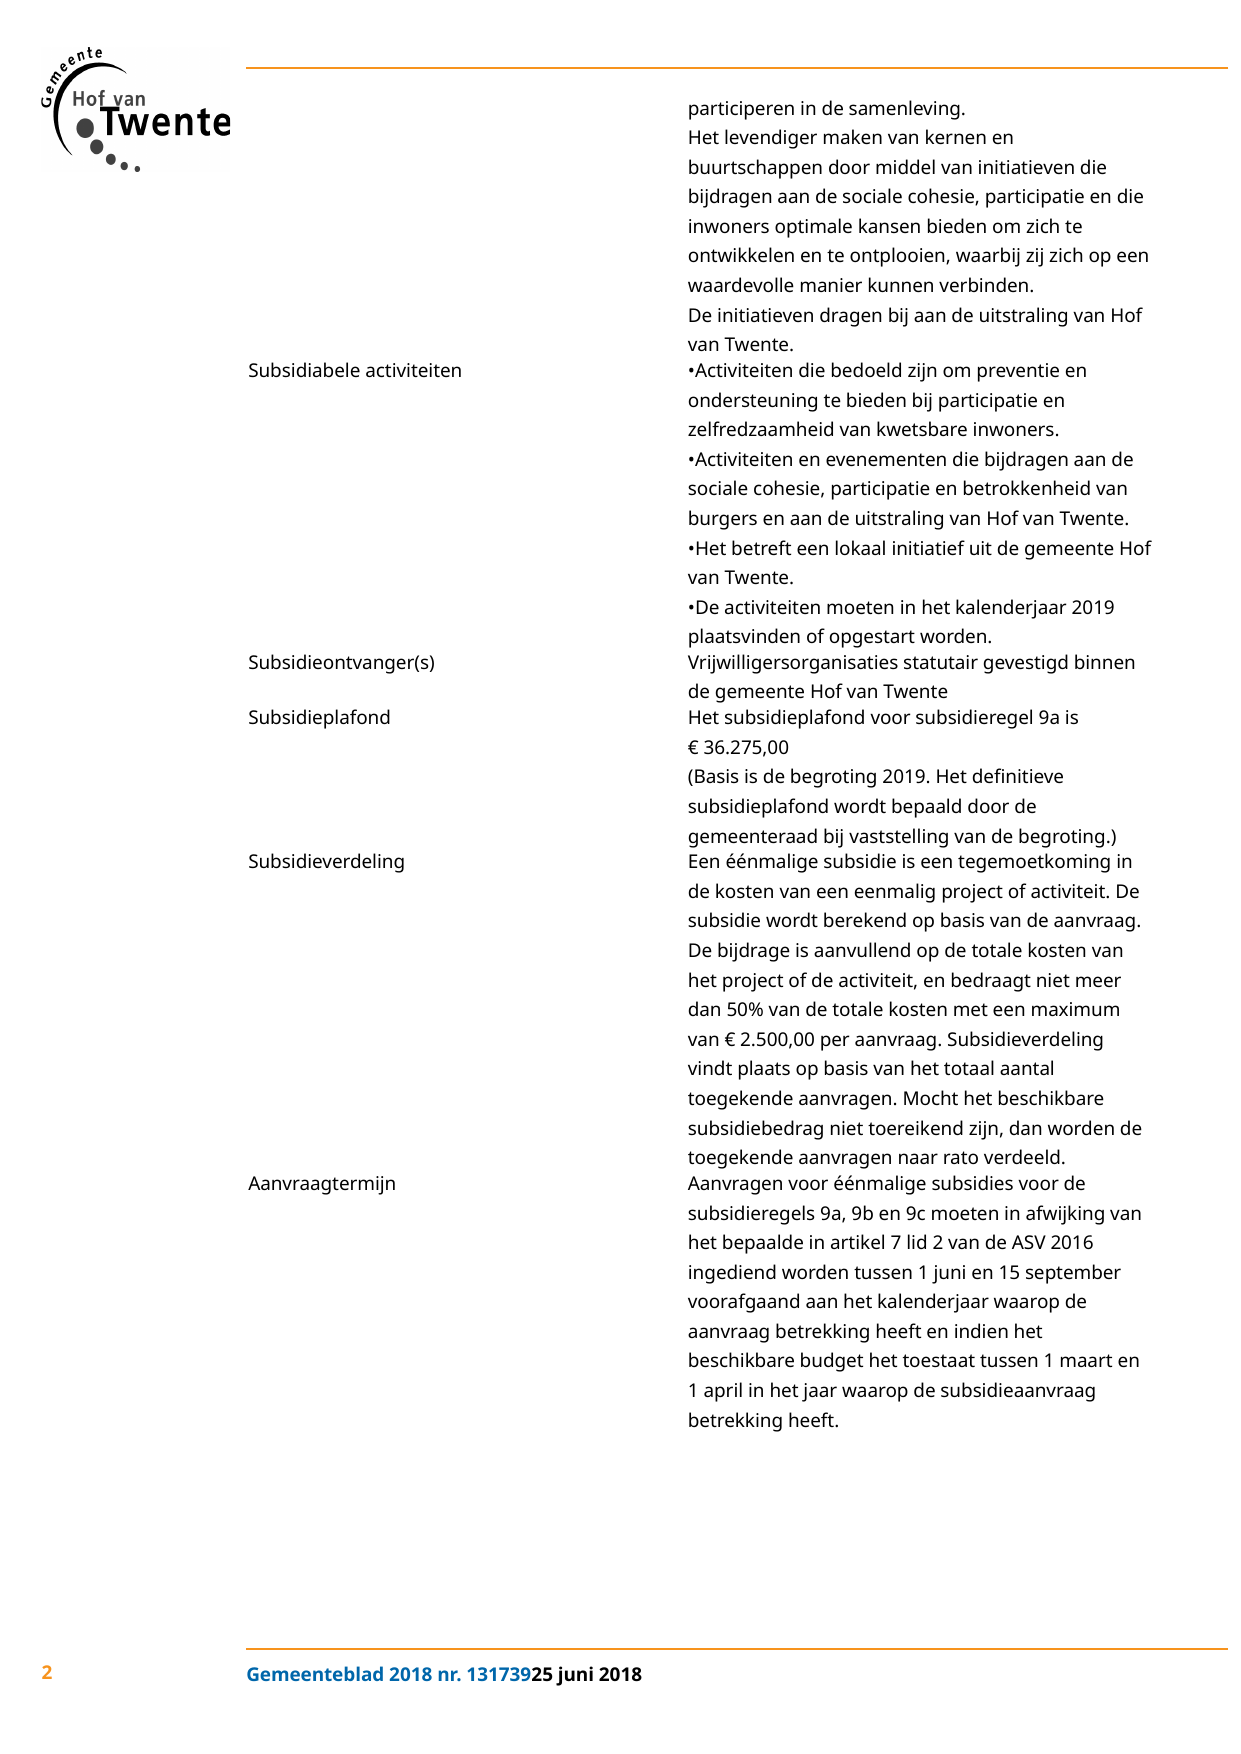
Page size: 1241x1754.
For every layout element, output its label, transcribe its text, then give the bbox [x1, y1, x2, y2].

table_cell Subsidieverdeling [248, 849, 500, 1170]
table_cell Een éénmalige subsidie is een tegemoetkoming in de kosten van een eenmalig project of activiteit. De subsidie wordt berekend op basis van de aanvraag. De bijdrage is aanvullend op de totale kosten van het project of de activiteit, en bedraagt niet meer dan 50% van de totale kosten met een maximum van € 2.500,00 per aanvraag. Subsidieverdeling vindt plaats op basis van het totaal aantal toegekende aanvragen. Mocht het beschikbare subsidiebedrag niet toereikend zijn, dan worden de toegekende aanvragen naar rato verdeeld. [688, 849, 1152, 1170]
table_cell [500, 705, 688, 848]
table_cell Het subsidieplafond voor subsidieregel 9a is € 36.275,00 (Basis is de begroting 2019. Het definitieve subsidieplafond wordt bepaald door de gemeenteraad bij vaststelling van de begroting.) [688, 705, 1152, 848]
table_cell [500, 357, 688, 649]
table_cell Subsidiabele activiteiten [248, 357, 500, 649]
table_cell Aanvraagtermijn [248, 1170, 500, 1432]
table_cell Subsidieplafond [248, 705, 500, 848]
table_cell participeren in de samenleving. Het levendiger maken van kernen en buurtschappen door middel van initiatieven die bijdragen aan de sociale cohesie, participatie en die inwoners optimale kansen bieden om zich te ontwikkelen en te ontplooien, waarbij zij zich op een waardevolle manier kunnen verbinden. De initiatieven dragen bij aan de uitstraling van Hof van Twente. [688, 95, 1152, 357]
table_cell [500, 1170, 688, 1432]
table_cell Vrijwilligersorganisaties statutair gevestigd binnen de gemeente Hof van Twente [688, 649, 1152, 704]
table_cell Aanvragen voor éénmalige subsidies voor de subsidieregels 9a, 9b en 9c moeten in afwijking van het bepaalde in artikel 7 lid 2 van de ASV 2016 ingediend worden tussen 1 juni en 15 september voorafgaand aan het kalenderjaar waarop de aanvraag betrekking heeft en indien het beschikbare budget het toestaat tussen 1 maart en 1 april in het jaar waarop de subsidieaanvraag betrekking heeft. [688, 1170, 1152, 1432]
table_cell [500, 95, 688, 357]
table_cell [248, 95, 500, 357]
table_cell •Activiteiten die bedoeld zijn om preventie en ondersteuning te bieden bij participatie en zelfredzaamheid van kwetsbare inwoners. •Activiteiten en evenementen die bijdragen aan de sociale cohesie, participatie en betrokkenheid van burgers en aan de uitstraling van Hof van Twente. •Het betreft een lokaal initiatief uit de gemeente Hof van Twente. •De activiteiten moeten in het kalenderjaar 2019 plaatsvinden of opgestart worden. [688, 357, 1152, 649]
picture [41, 47, 231, 172]
table_cell Subsidieontvanger(s) [248, 649, 500, 704]
table_cell [500, 849, 688, 1170]
table_cell [500, 649, 688, 704]
